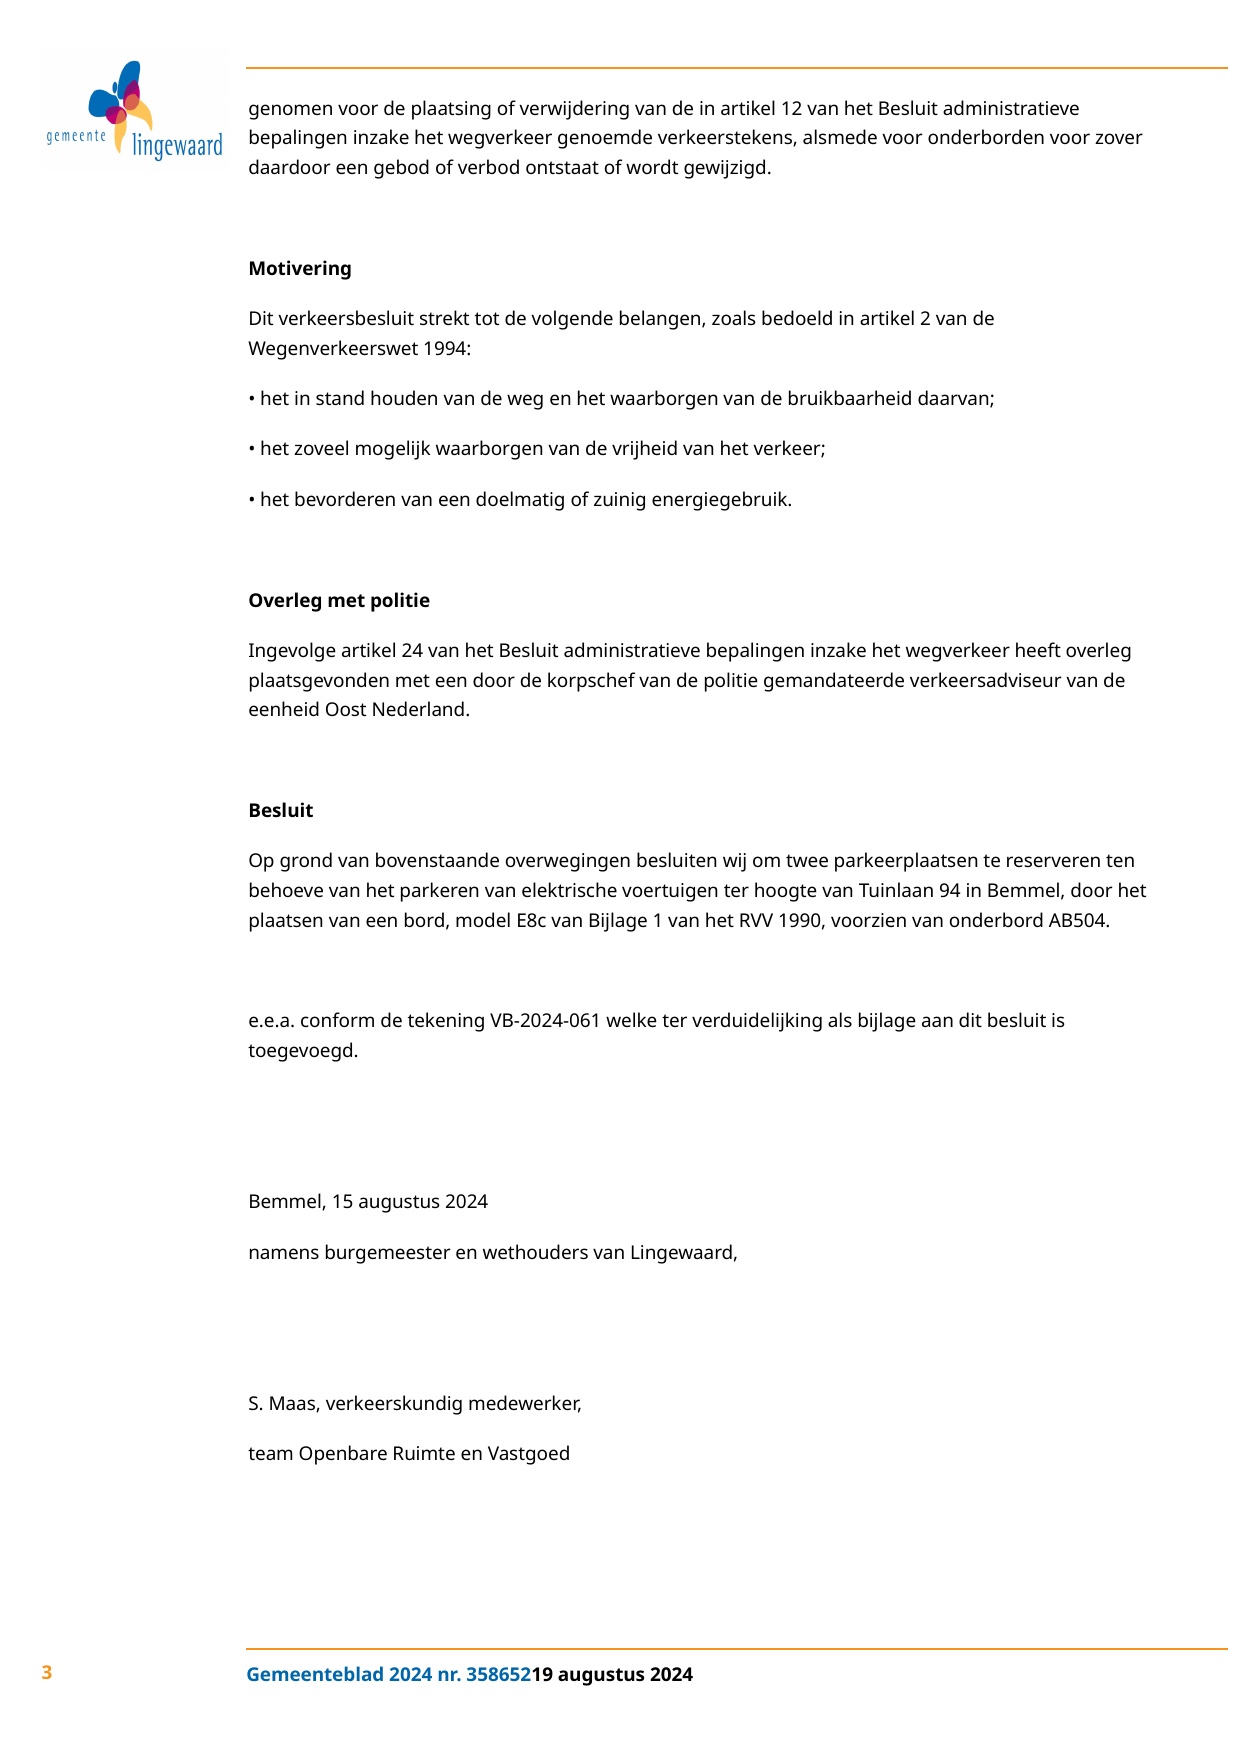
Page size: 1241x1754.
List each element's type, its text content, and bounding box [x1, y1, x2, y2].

text • het bevorderen van een doelmatig of zuinig energiegebruik. [248, 486, 1152, 512]
text e.e.a. conform de tekening VB-2024-061 welke ter verduidelijking als bijlage aan dit besluit is toegevoegd. [248, 1008, 1152, 1063]
text Dit verkeersbesluit strekt tot de volgende belangen, zoals bedoeld in artikel 2 van de Wegenverkeerswet 1994: [248, 305, 1152, 361]
text Motivering [248, 255, 1152, 281]
text Ingevolge artikel 24 van het Besluit administratieve bepalingen inzake het wegverkeer heeft overleg plaatsgevonden met een door de korpschef van de politie gemandateerde verkeersadviseur van de eenheid Oost Nederland. [248, 637, 1152, 722]
text Op grond van bovenstaande overwegingen besluiten wij om twee parkeerplaatsen te reserveren ten behoeve van het parkeren van elektrische voertuigen ter hoogte van Tuinlaan 94 in Bemmel, door het plaatsen van een bord, model E8c van Bijlage 1 van het RVV 1990, voorzien van onderbord AB504. [248, 848, 1152, 933]
text Besluit [248, 797, 1152, 823]
text • het in stand houden van de weg en het waarborgen van de bruikbaarheid daarvan; [248, 385, 1152, 411]
text • het zoveel mogelijk waarborgen van de vrijheid van het verkeer; [248, 436, 1152, 461]
text Bemmel, 15 augustus 2024 [248, 1188, 1152, 1214]
picture [41, 47, 231, 172]
text Overleg met politie [248, 587, 1152, 613]
text team Openbare Ruimte en Vastgoed [248, 1441, 1152, 1466]
text S. Maas, verkeerskundig medewerker, [248, 1390, 1152, 1416]
text namens burgemeester en wethouders van Lingewaard, [248, 1239, 1152, 1265]
text genomen voor de plaatsing of verwijdering van de in artikel 12 van het Besluit administratieve bepalingen inzake het wegverkeer genoemde verkeerstekens, alsmede voor onderborden voor zover daardoor een gebod of verbod ontstaat of wordt gewijzigd. [248, 95, 1152, 180]
